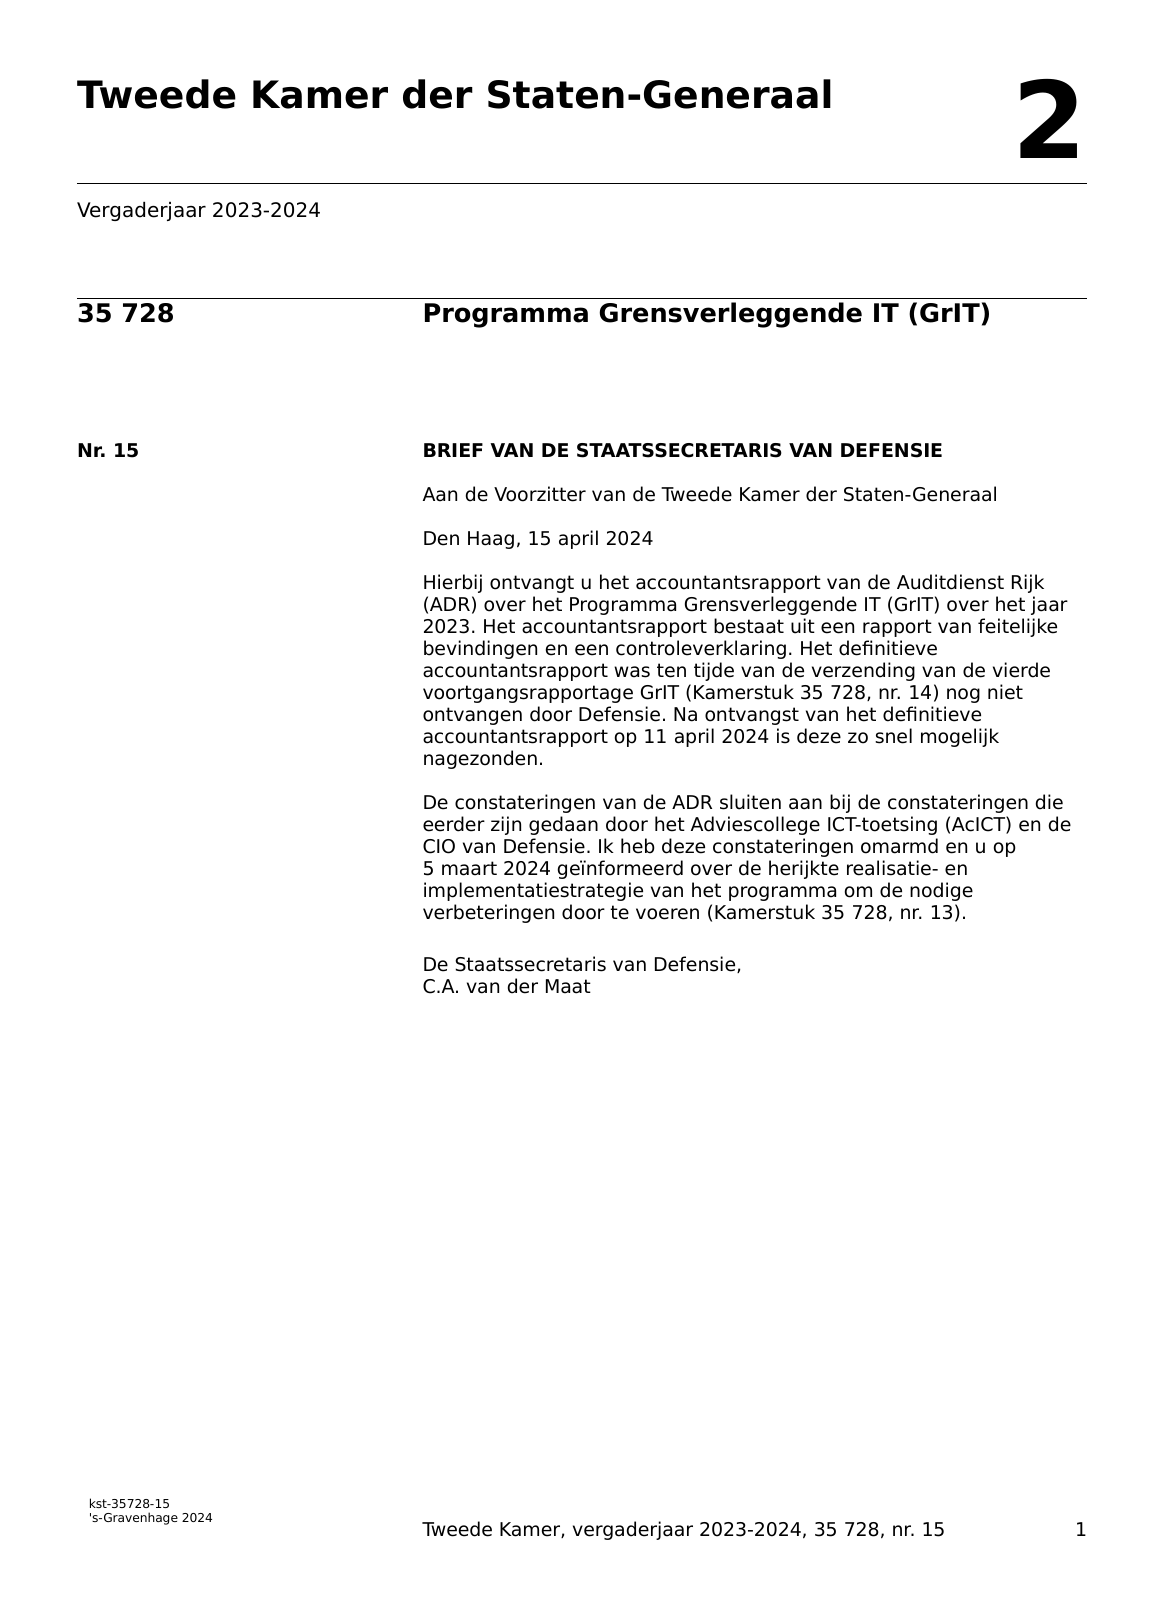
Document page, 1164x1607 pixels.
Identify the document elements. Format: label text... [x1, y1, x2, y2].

subtitle 35 728 Programma Grensverleggende IT (GrIT) [77, 299, 1087, 329]
text 's-Gravenhage 2024 [88, 1511, 323, 1525]
table_header Tweede Kamer der Staten-Generaal [77, 59, 886, 183]
text De constateringen van de ADR sluiten aan bij de constateringen die eerder zijn gedaan door het Adviescollege ICT-toetsing (AcICT) en de CIO van Defensie. Ik heb deze constateringen omarmd en u op 5 maart 2024 geïnformeerd over de herijkte realisatie- en implementatiestrategie van het programma om de nodige verbeteringen door te voeren (Kamerstuk 35 728, nr. 13). [422, 792, 1087, 924]
text Den Haag, 15 april 2024 [422, 528, 1087, 550]
text De Staatssecretaris van Defensie, C.A. van der Maat [422, 954, 1087, 998]
text Hierbij ontvangt u het accountantsrapport van de Auditdienst Rijk (ADR) over het Programma Grensverleggende IT (GrIT) over het jaar 2023. Het accountantsrapport bestaat uit een rapport van feitelijke bevindingen en een controleverklaring. Het definitieve accountantsrapport was ten tijde van de verzending van de vierde voortgangsrapportage GrIT (Kamerstuk 35 728, nr. 14) nog niet ontvangen door Defensie. Na ontvangst van het definitieve accountantsrapport op 11 april 2024 is deze zo snel mogelijk nagezonden. [422, 572, 1087, 770]
table_cell Vergaderjaar 2023-2024 [77, 184, 1087, 298]
text Aan de Voorzitter van de Tweede Kamer der Staten-Generaal [422, 484, 1087, 506]
table_header 2 [886, 59, 1087, 183]
text kst-35728-15 [88, 1497, 323, 1511]
subtitle Nr. 15 BRIEF VAN DE STAATSSECRETARIS VAN DEFENSIE [77, 440, 1087, 462]
